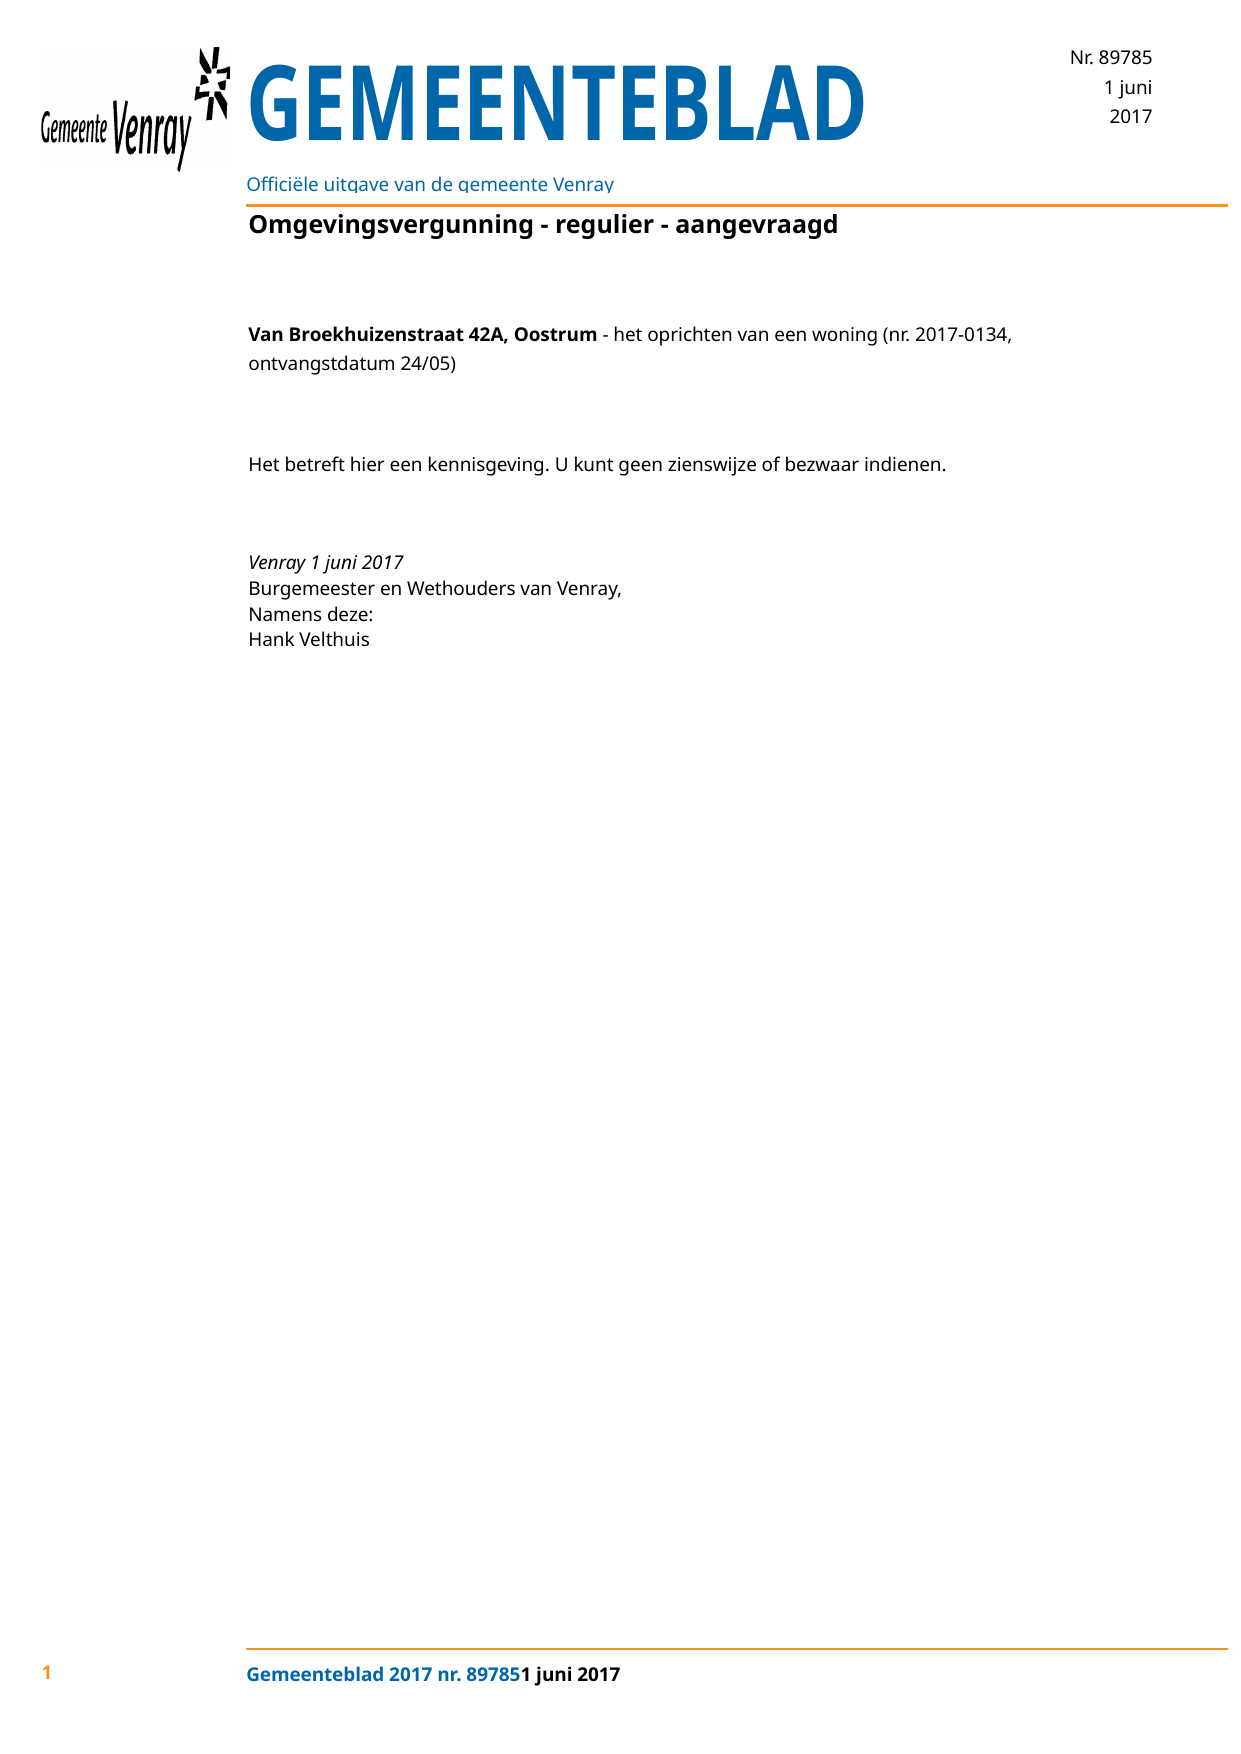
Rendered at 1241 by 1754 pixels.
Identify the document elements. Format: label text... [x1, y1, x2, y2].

text Hank Velthuis [248, 627, 1152, 652]
text Namens deze: [248, 601, 1152, 627]
text Venray 1 juni 2017 [248, 549, 1152, 575]
text Het betreft hier een kennisgeving. U kunt geen zienswijze of bezwaar indienen. [248, 451, 1152, 477]
text Burgemeester en Wethouders van Venray, [248, 575, 1152, 601]
picture [41, 47, 231, 172]
text Omgevingsvergunning - regulier - aangevraagd [248, 207, 1152, 241]
text Van Broekhuizenstraat 42A, Oostrum - het oprichten van een woning (nr. 2017-0134, ontvangstdatum 24/05) [248, 321, 1152, 376]
